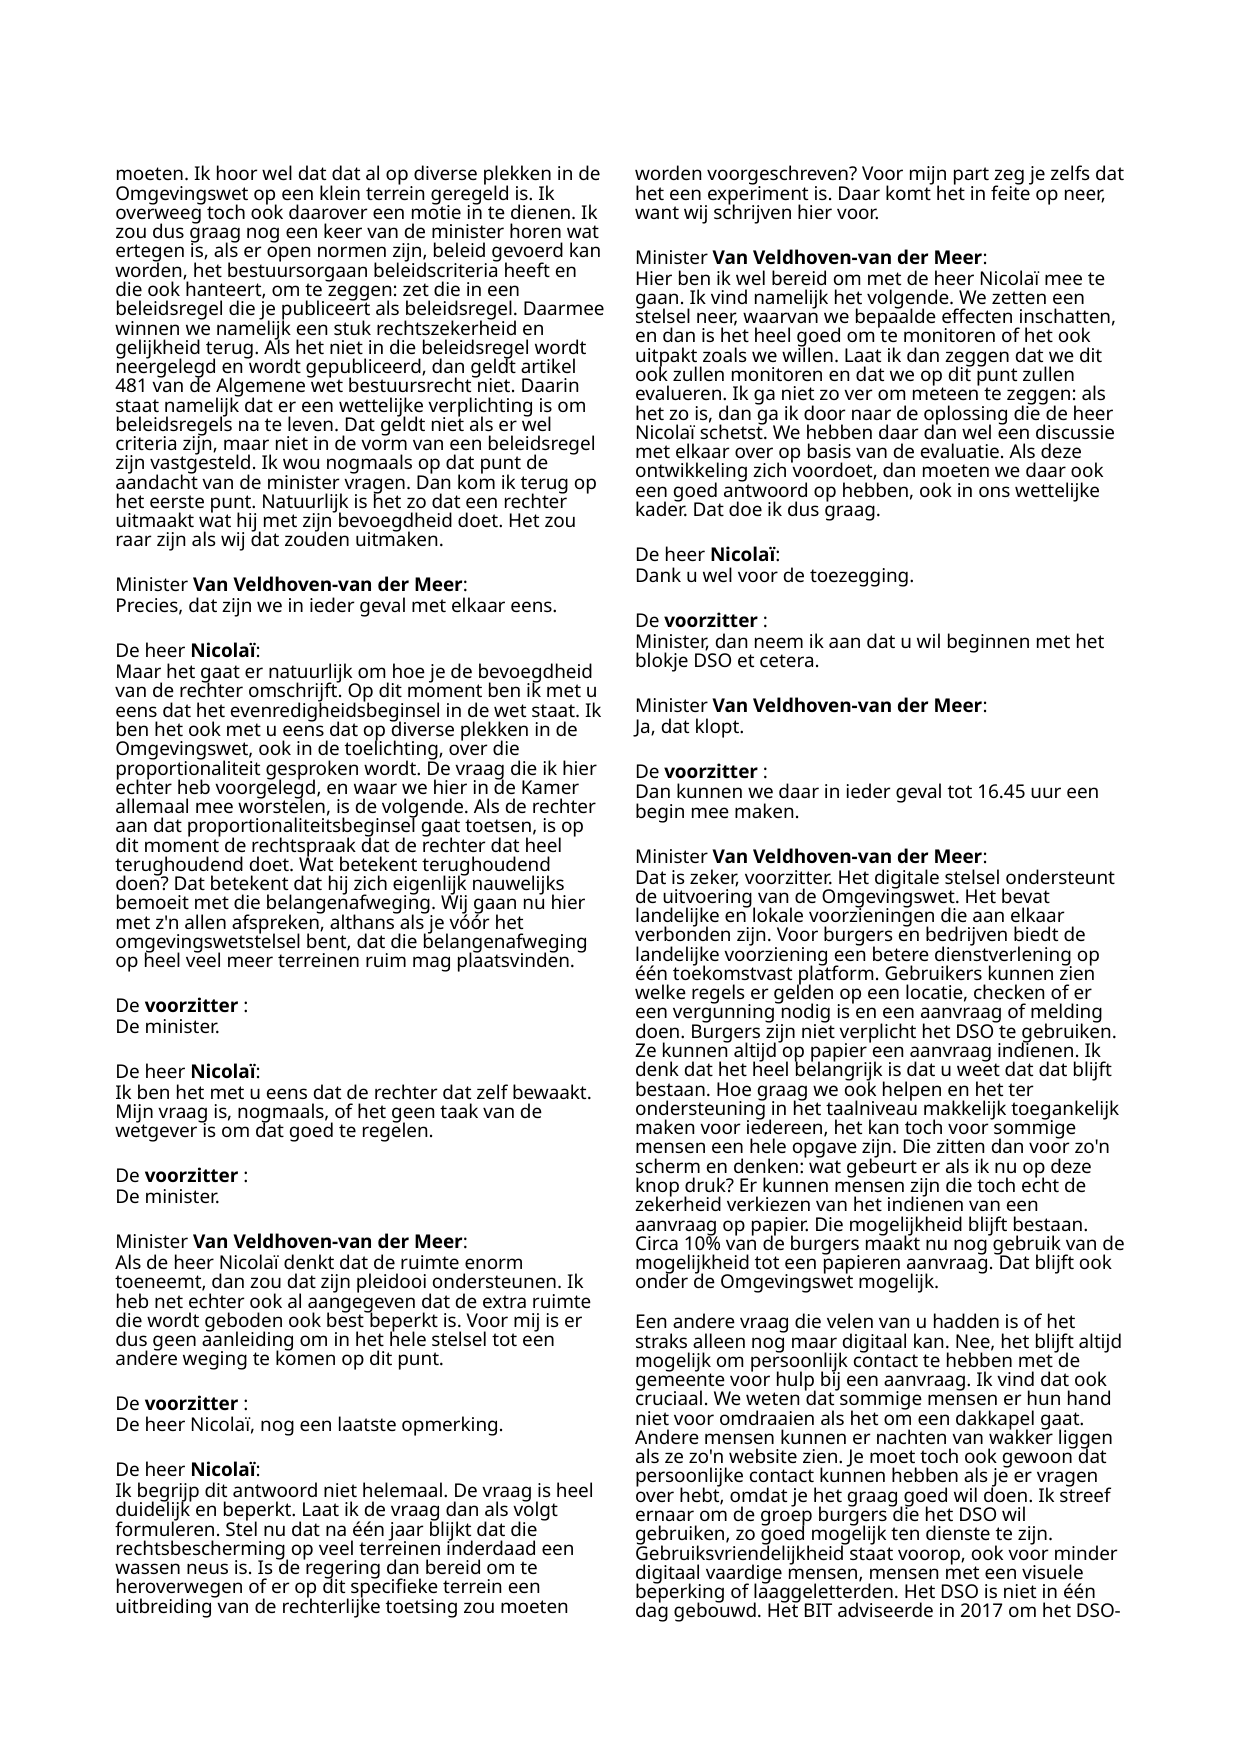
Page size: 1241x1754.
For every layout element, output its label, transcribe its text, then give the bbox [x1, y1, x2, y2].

text Als de heer Nicolaï denkt dat de ruimte enorm toeneemt, dan zou dat zijn pleidooi ondersteunen. Ik heb net echter ook al aangegeven dat de extra ruimte die wordt geboden ook best beperkt is. Voor mij is er dus geen aanleiding om in het hele stelsel tot een andere weging te komen op dit punt. [115, 1254, 605, 1370]
text De minister. [115, 1018, 605, 1037]
text Minister Van Veldhoven-van der Meer: [635, 692, 1125, 718]
text De heer Nicolaï: [635, 541, 1125, 567]
text Dat is zeker, voorzitter. Het digitale stelsel ondersteunt de uitvoering van de Omgevingswet. Het bevat landelijke en lokale voorzieningen die aan elkaar verbonden zijn. Voor burgers en bedrijven biedt de landelijke voorziening een betere dienstverlening op één toekomstvast platform. Gebruikers kunnen zien welke regels er gelden op een locatie, checken of er een vergunning nodig is en een aanvraag of melding doen. Burgers zijn niet verplicht het DSO te gebruiken. Ze kunnen altijd op papier een aanvraag indienen. Ik denk dat het heel belangrijk is dat u weet dat dat blijft bestaan. Hoe graag we ook helpen en het ter ondersteuning in het taalniveau makkelijk toegankelijk maken voor iedereen, het kan toch voor sommige mensen een hele opgave zijn. Die zitten dan voor zo'n scherm en denken: wat gebeurt er als ik nu op deze knop druk? Er kunnen mensen zijn die toch echt de zekerheid verkiezen van het indienen van een aanvraag op papier. Die mogelijkheid blijft bestaan. Circa 10% van de burgers maakt nu nog gebruik van de mogelijkheid tot een papieren aanvraag. Dat blijft ook onder de Omgevingswet mogelijk. [635, 869, 1125, 1293]
text Minister Van Veldhoven-van der Meer: [115, 1228, 605, 1254]
text De heer Nicolaï: [115, 1058, 605, 1084]
text De voorzitter : [635, 607, 1125, 633]
text De voorzitter : [115, 1162, 605, 1188]
text De voorzitter : [635, 758, 1125, 783]
text Dan kunnen we daar in ieder geval tot 16.45 uur een begin mee maken. [635, 783, 1125, 822]
text De minister. [115, 1188, 605, 1207]
text Minister, dan neem ik aan dat u wil beginnen met het blokje DSO et cetera. [635, 633, 1125, 671]
text Minister Van Veldhoven-van der Meer: [635, 843, 1125, 869]
text Ik begrijp dit antwoord niet helemaal. De vraag is heel duidelijk en beperkt. Laat ik de vraag dan als volgt formuleren. Stel nu dat na één jaar blijkt dat die rechtsbescherming op veel terreinen inderdaad een wassen neus is. Is de regering dan bereid om te heroverwegen of er op dit specifieke terrein een uitbreiding van de rechterlijke toetsing zou moeten [115, 1482, 605, 1617]
text Ja, dat klopt. [635, 718, 1125, 737]
text De voorzitter : [115, 1391, 605, 1416]
text De heer Nicolaï: [115, 1456, 605, 1482]
text Dank u wel voor de toezegging. [635, 567, 1125, 586]
text De heer Nicolaï, nog een laatste opmerking. [115, 1416, 605, 1436]
text Hier ben ik wel bereid om met de heer Nicolaï mee te gaan. Ik vind namelijk het volgende. We zetten een stelsel neer, waarvan we bepaalde effecten inschatten, en dan is het heel goed om te monitoren of het ook uitpakt zoals we willen. Laat ik dan zeggen dat we dit ook zullen monitoren en dat we op dit punt zullen evalueren. Ik ga niet zo ver om meteen te zeggen: als het zo is, dan ga ik door naar de oplossing die de heer Nicolaï schetst. We hebben daar dan wel een discussie met elkaar over op basis van de evaluatie. Als deze ontwikkeling zich voordoet, dan moeten we daar ook een goed antwoord op hebben, ook in ons wettelijke kader. Dat doe ik dus graag. [635, 270, 1125, 520]
text worden voorgeschreven? Voor mijn part zeg je zelfs dat het een experiment is. Daar komt het in feite op neer, want wij schrijven hier voor. [635, 165, 1125, 223]
text De voorzitter : [115, 992, 605, 1018]
text Precies, dat zijn we in ieder geval met elkaar eens. [115, 597, 605, 617]
text De heer Nicolaï: [115, 637, 605, 663]
text Ik ben het met u eens dat de rechter dat zelf bewaakt. Mijn vraag is, nogmaals, of het geen taak van de wetgever is om dat goed te regelen. [115, 1084, 605, 1142]
text Een andere vraag die velen van u hadden is of het straks alleen nog maar digitaal kan. Nee, het blijft altijd mogelijk om persoonlijk contact te hebben met de gemeente voor hulp bij een aanvraag. Ik vind dat ook cruciaal. We weten dat sommige mensen er hun hand niet voor omdraaien als het om een dakkapel gaat. Andere mensen kunnen er nachten van wakker liggen als ze zo'n website zien. Je moet toch ook gewoon dat persoonlijke contact kunnen hebben als je er vragen over hebt, omdat je het graag goed wil doen. Ik streef ernaar om de groep burgers die het DSO wil gebruiken, zo goed mogelijk ten dienste te zijn. Gebruiksvriendelijkheid staat voorop, ook voor minder digitaal vaardige mensen, mensen met een visuele beperking of laaggeletterden. Het DSO is niet in één dag gebouwd. Het BIT adviseerde in 2017 om het DSO- [635, 1313, 1125, 1622]
text Minister Van Veldhoven-van der Meer: [115, 572, 605, 597]
text moeten. Ik hoor wel dat dat al op diverse plekken in de Omgevingswet op een klein terrein geregeld is. Ik overweeg toch ook daarover een motie in te dienen. Ik zou dus graag nog een keer van de minister horen wat ertegen is, als er open normen zijn, beleid gevoerd kan worden, het bestuursorgaan beleidscriteria heeft en die ook hanteert, om te zeggen: zet die in een beleidsregel die je publiceert als beleidsregel. Daarmee winnen we namelijk een stuk rechtszekerheid en gelijkheid terug. Als het niet in die beleidsregel wordt neergelegd en wordt gepubliceerd, dan geldt artikel 481 van de Algemene wet bestuursrecht niet. Daarin staat namelijk dat er een wettelijke verplichting is om beleidsregels na te leven. Dat geldt niet als er wel criteria zijn, maar niet in de vorm van een beleidsregel zijn vastgesteld. Ik wou nogmaals op dat punt de aandacht van de minister vragen. Dan kom ik terug op het eerste punt. Natuurlijk is het zo dat een rechter uitmaakt wat hij met zijn bevoegdheid doet. Het zou raar zijn als wij dat zouden uitmaken. [115, 165, 605, 551]
text Minister Van Veldhoven-van der Meer: [635, 244, 1125, 270]
text Maar het gaat er natuurlijk om hoe je de bevoegdheid van de rechter omschrijft. Op dit moment ben ik met u eens dat het evenredigheidsbeginsel in de wet staat. Ik ben het ook met u eens dat op diverse plekken in de Omgevingswet, ook in de toelichting, over die proportionaliteit gesproken wordt. De vraag die ik hier echter heb voorgelegd, en waar we hier in de Kamer allemaal mee worstelen, is de volgende. Als de rechter aan dat proportionaliteitsbeginsel gaat toetsen, is op dit moment de rechtspraak dat de rechter dat heel terughoudend doet. Wat betekent terughoudend doen? Dat betekent dat hij zich eigenlijk nauwelijks bemoeit met die belangenafweging. Wij gaan nu hier met z'n allen afspreken, althans als je vóór het omgevingswetstelsel bent, dat die belangenafweging op heel veel meer terreinen ruim mag plaatsvinden. [115, 663, 605, 971]
